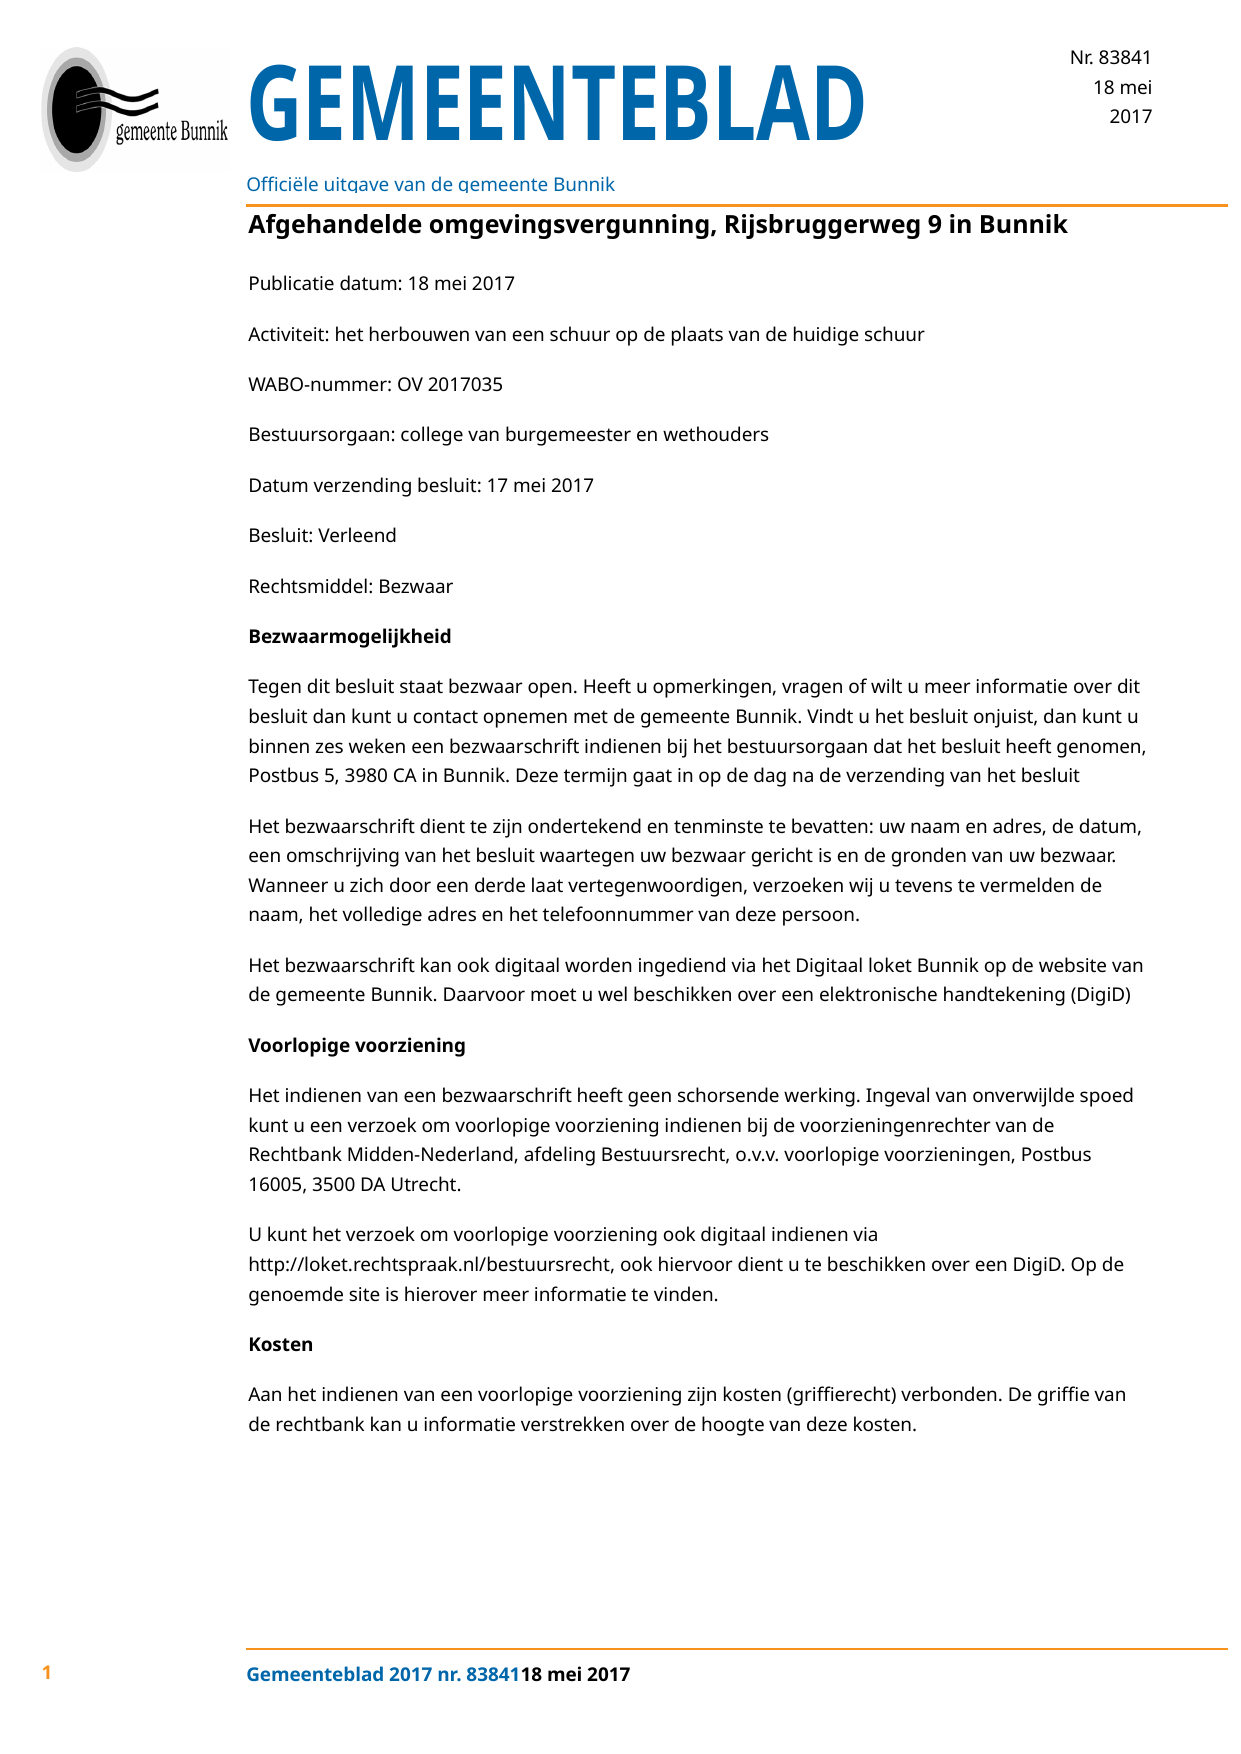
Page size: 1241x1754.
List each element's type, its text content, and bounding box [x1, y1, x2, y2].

text Tegen dit besluit staat bezwaar open. Heeft u opmerkingen, vragen of wilt u meer informatie over dit besluit dan kunt u contact opnemen met de gemeente Bunnik. Vindt u het besluit onjuist, dan kunt u binnen zes weken een bezwaarschrift indienen bij het bestuursorgaan dat het besluit heeft genomen, Postbus 5, 3980 CA in Bunnik. Deze termijn gaat in op de dag na de verzending van het besluit [248, 674, 1152, 788]
text Datum verzending besluit: 17 mei 2017 [248, 472, 1152, 498]
text Publicatie datum: 18 mei 2017 [248, 270, 1152, 296]
text U kunt het verzoek om voorlopige voorziening ook digitaal indienen via http://loket.rechtspraak.nl/bestuursrecht, ook hiervoor dient u te beschikken over een DigiD. Op de genoemde site is hierover meer informatie te vinden. [248, 1222, 1152, 1306]
text WABO-nummer: OV 2017035 [248, 371, 1152, 397]
picture [41, 47, 231, 172]
text Voorlopige voorziening [248, 1032, 1152, 1058]
text Rechtsmiddel: Bezwaar [248, 573, 1152, 598]
text Afgehandelde omgevingsvergunning, Rijsbruggerweg 9 in Bunnik [248, 207, 1152, 241]
text Bezwaarmogelijkheid [248, 623, 1152, 649]
text Activiteit: het herbouwen van een schuur op de plaats van de huidige schuur [248, 321, 1152, 346]
text Het bezwaarschrift kan ook digitaal worden ingediend via het Digitaal loket Bunnik op de website van de gemeente Bunnik. Daarvoor moet u wel beschikken over een elektronische handtekening (DigiD) [248, 952, 1152, 1007]
text Bestuursorgaan: college van burgemeester en wethouders [248, 422, 1152, 447]
text Kosten [248, 1331, 1152, 1357]
text Besluit: Verleend [248, 522, 1152, 548]
text Het indienen van een bezwaarschrift heeft geen schorsende werking. Ingeval van onverwijlde spoed kunt u een verzoek om voorlopige voorziening indienen bij de voorzieningenrechter van de Rechtbank Midden-Nederland, afdeling Bestuursrecht, o.v.v. voorlopige voorzieningen, Postbus 16005, 3500 DA Utrecht. [248, 1082, 1152, 1197]
text Aan het indienen van een voorlopige voorziening zijn kosten (griffierecht) verbonden. De griffie van de rechtbank kan u informatie verstrekken over de hoogte van deze kosten. [248, 1382, 1152, 1437]
text Het bezwaarschrift dient te zijn ondertekend en tenminste te bevatten: uw naam en adres, de datum, een omschrijving van het besluit waartegen uw bezwaar gericht is en de gronden van uw bezwaar. Wanneer u zich door een derde laat vertegenwoordigen, verzoeken wij u tevens te vermelden de naam, het volledige adres en het telefoonnummer van deze persoon. [248, 813, 1152, 927]
